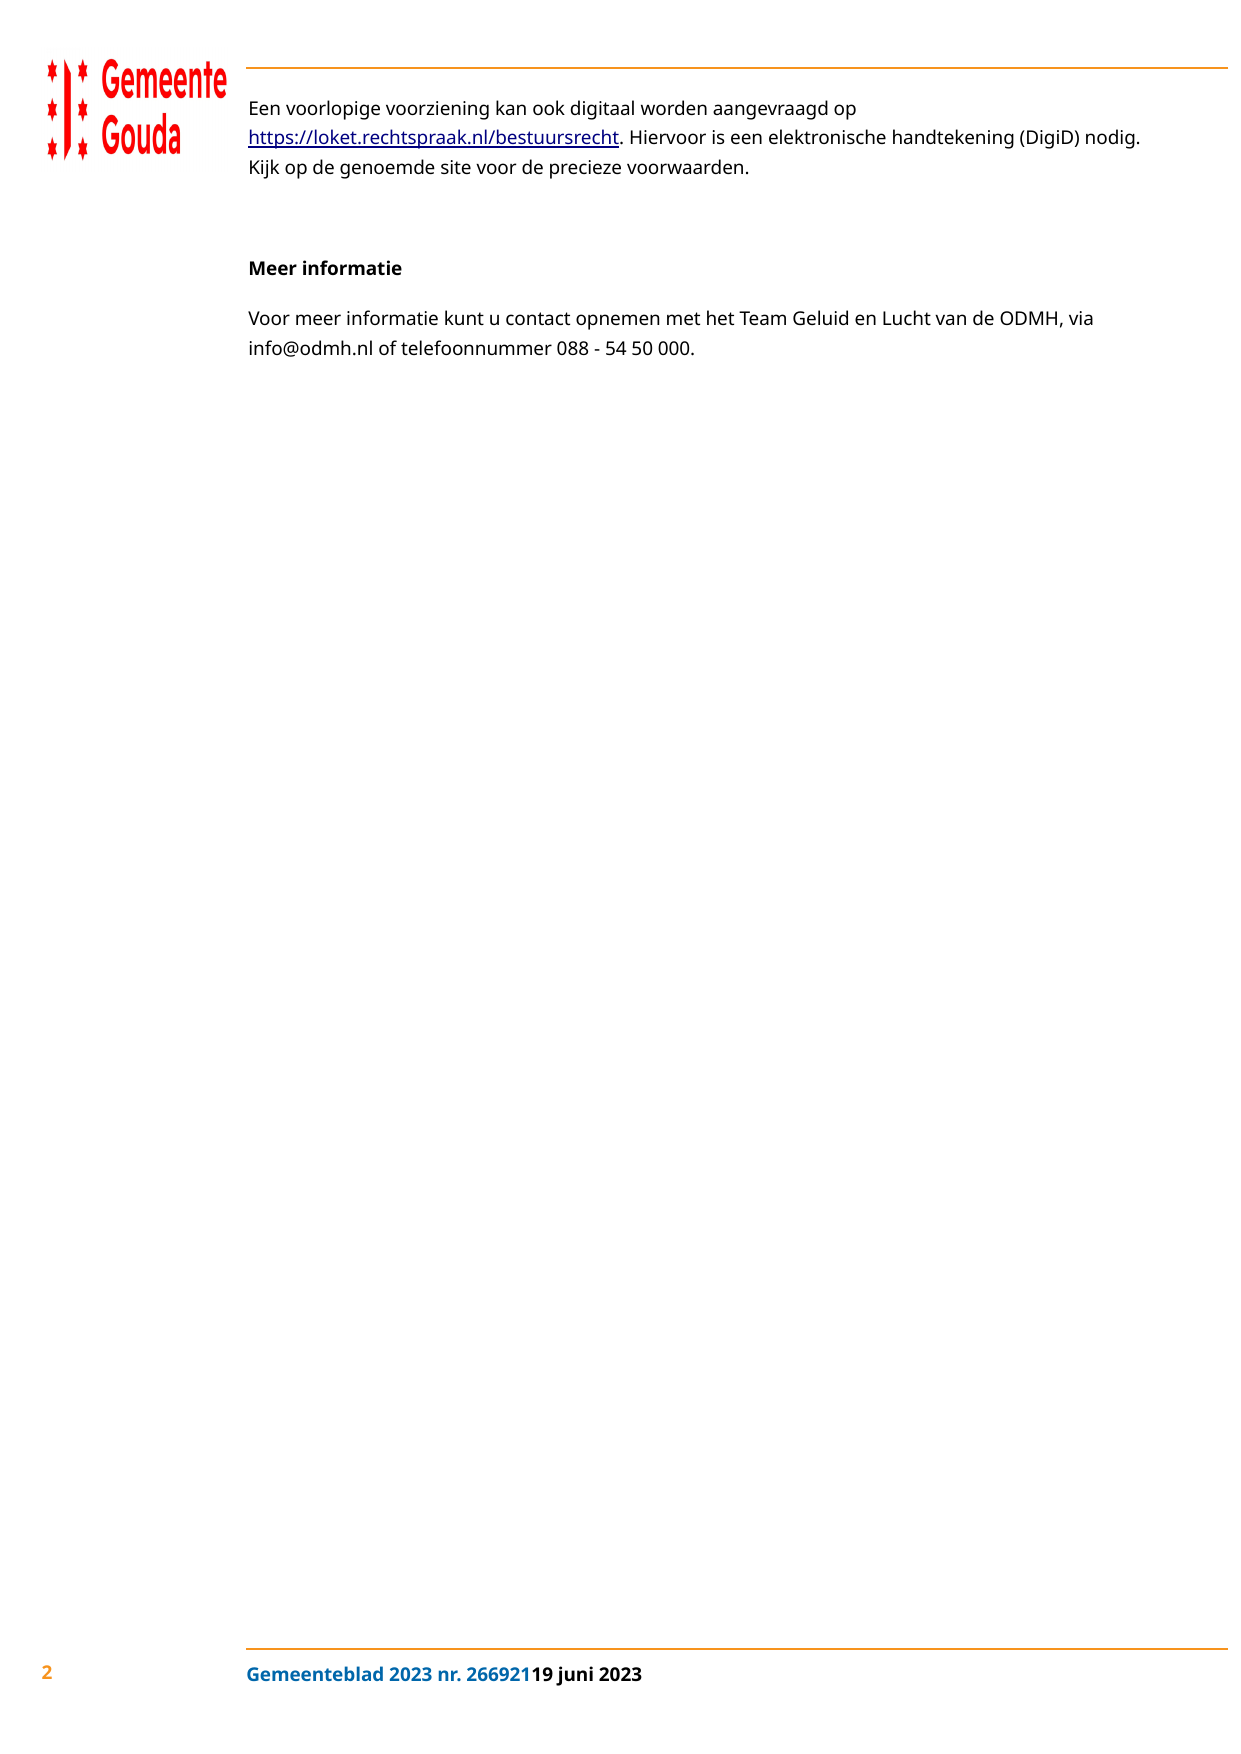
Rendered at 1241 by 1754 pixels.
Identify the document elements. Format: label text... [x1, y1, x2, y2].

text Meer informatie [248, 255, 1152, 281]
text Voor meer informatie kunt u contact opnemen met het Team Geluid en Lucht van de ODMH, via info@odmh.nl of telefoonnummer 088 - 54 50 000. [248, 305, 1152, 361]
picture [41, 47, 231, 172]
text Een voorlopige voorziening kan ook digitaal worden aangevraagd op https://loket.rechtspraak.nl/bestuursrecht. Hiervoor is een elektronische handtekening (DigiD) nodig. Kijk op de genoemde site voor de precieze voorwaarden. [248, 95, 1152, 180]
